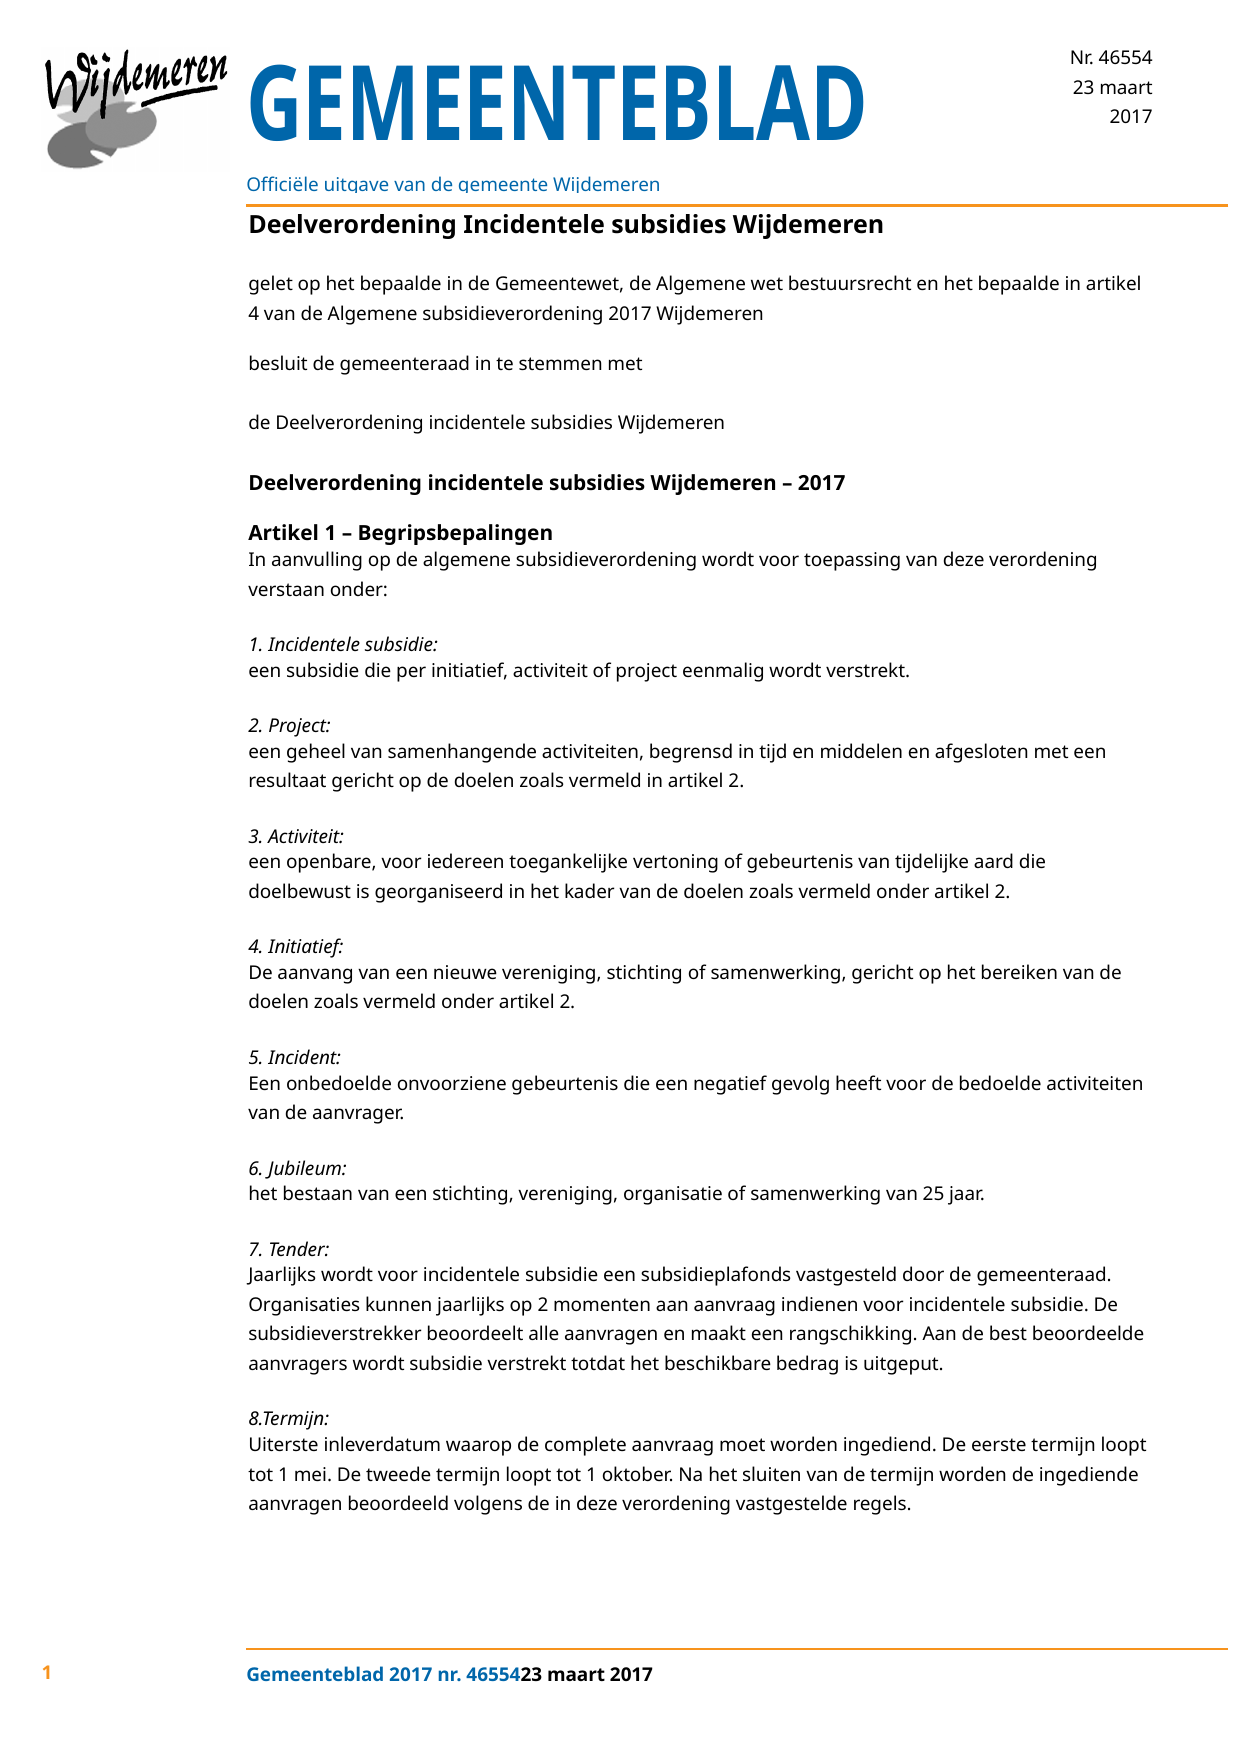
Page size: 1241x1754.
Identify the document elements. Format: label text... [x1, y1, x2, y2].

text de Deelverordening incidentele subsidies Wijdemeren [248, 409, 1152, 435]
text 3. Activiteit: [248, 823, 1152, 848]
text gelet op het bepaalde in de Gemeentewet, de Algemene wet bestuursrecht en het bepaalde in artikel 4 van de Algemene subsidieverordening 2017 Wijdemeren [248, 270, 1152, 326]
picture [41, 47, 231, 172]
text 6. Jubileum: [248, 1155, 1152, 1180]
text 7. Tender: [248, 1236, 1152, 1261]
text Uiterste inleverdatum waarop de complete aanvraag moet worden ingediend. De eerste termijn loopt tot 1 mei. De tweede termijn loopt tot 1 oktober. Na het sluiten van de termijn worden de ingediende aanvragen beoordeeld volgens de in deze verordening vastgestelde regels. [248, 1431, 1152, 1516]
text een subsidie die per initiatief, activiteit of project eenmalig wordt verstrekt. [248, 657, 1152, 683]
text Een onbedoelde onvoorziene gebeurtenis die een negatief gevolg heeft voor de bedoelde activiteiten van de aanvrager. [248, 1070, 1152, 1125]
text Artikel 1 – Begripsbepalingen [248, 518, 1152, 546]
text een openbare, voor iedereen toegankelijke vertoning of gebeurtenis van tijdelijke aard die doelbewust is georganiseerd in het kader van de doelen zoals vermeld onder artikel 2. [248, 848, 1152, 904]
text het bestaan van een stichting, vereniging, organisatie of samenwerking van 25 jaar. [248, 1180, 1152, 1206]
text In aanvulling op de algemene subsidieverordening wordt voor toepassing van deze verordening verstaan onder: [248, 546, 1152, 602]
text De aanvang van een nieuwe vereniging, stichting of samenwerking, gericht op het bereiken van de doelen zoals vermeld onder artikel 2. [248, 959, 1152, 1014]
text 5. Incident: [248, 1044, 1152, 1070]
text een geheel van samenhangende activiteiten, begrensd in tijd en middelen en afgesloten met een resultaat gericht op de doelen zoals vermeld in artikel 2. [248, 738, 1152, 793]
text 4. Initiatief: [248, 933, 1152, 959]
text 8.Termijn: [248, 1406, 1152, 1431]
text 2. Project: [248, 712, 1152, 738]
text Jaarlijks wordt voor incidentele subsidie een subsidieplafonds vastgesteld door de gemeenteraad. Organisaties kunnen jaarlijks op 2 momenten aan aanvraag indienen voor incidentele subsidie. De subsidieverstrekker beoordeelt alle aanvragen en maakt een rangschikking. Aan de best beoordeelde aanvragers wordt subsidie verstrekt totdat het beschikbare bedrag is uitgeput. [248, 1261, 1152, 1376]
text Deelverordening incidentele subsidies Wijdemeren – 2017 [248, 468, 1152, 497]
text besluit de gemeenteraad in te stemmen met [248, 350, 1152, 376]
text Deelverordening Incidentele subsidies Wijdemeren [248, 207, 1152, 241]
text 1. Incidentele subsidie: [248, 631, 1152, 657]
